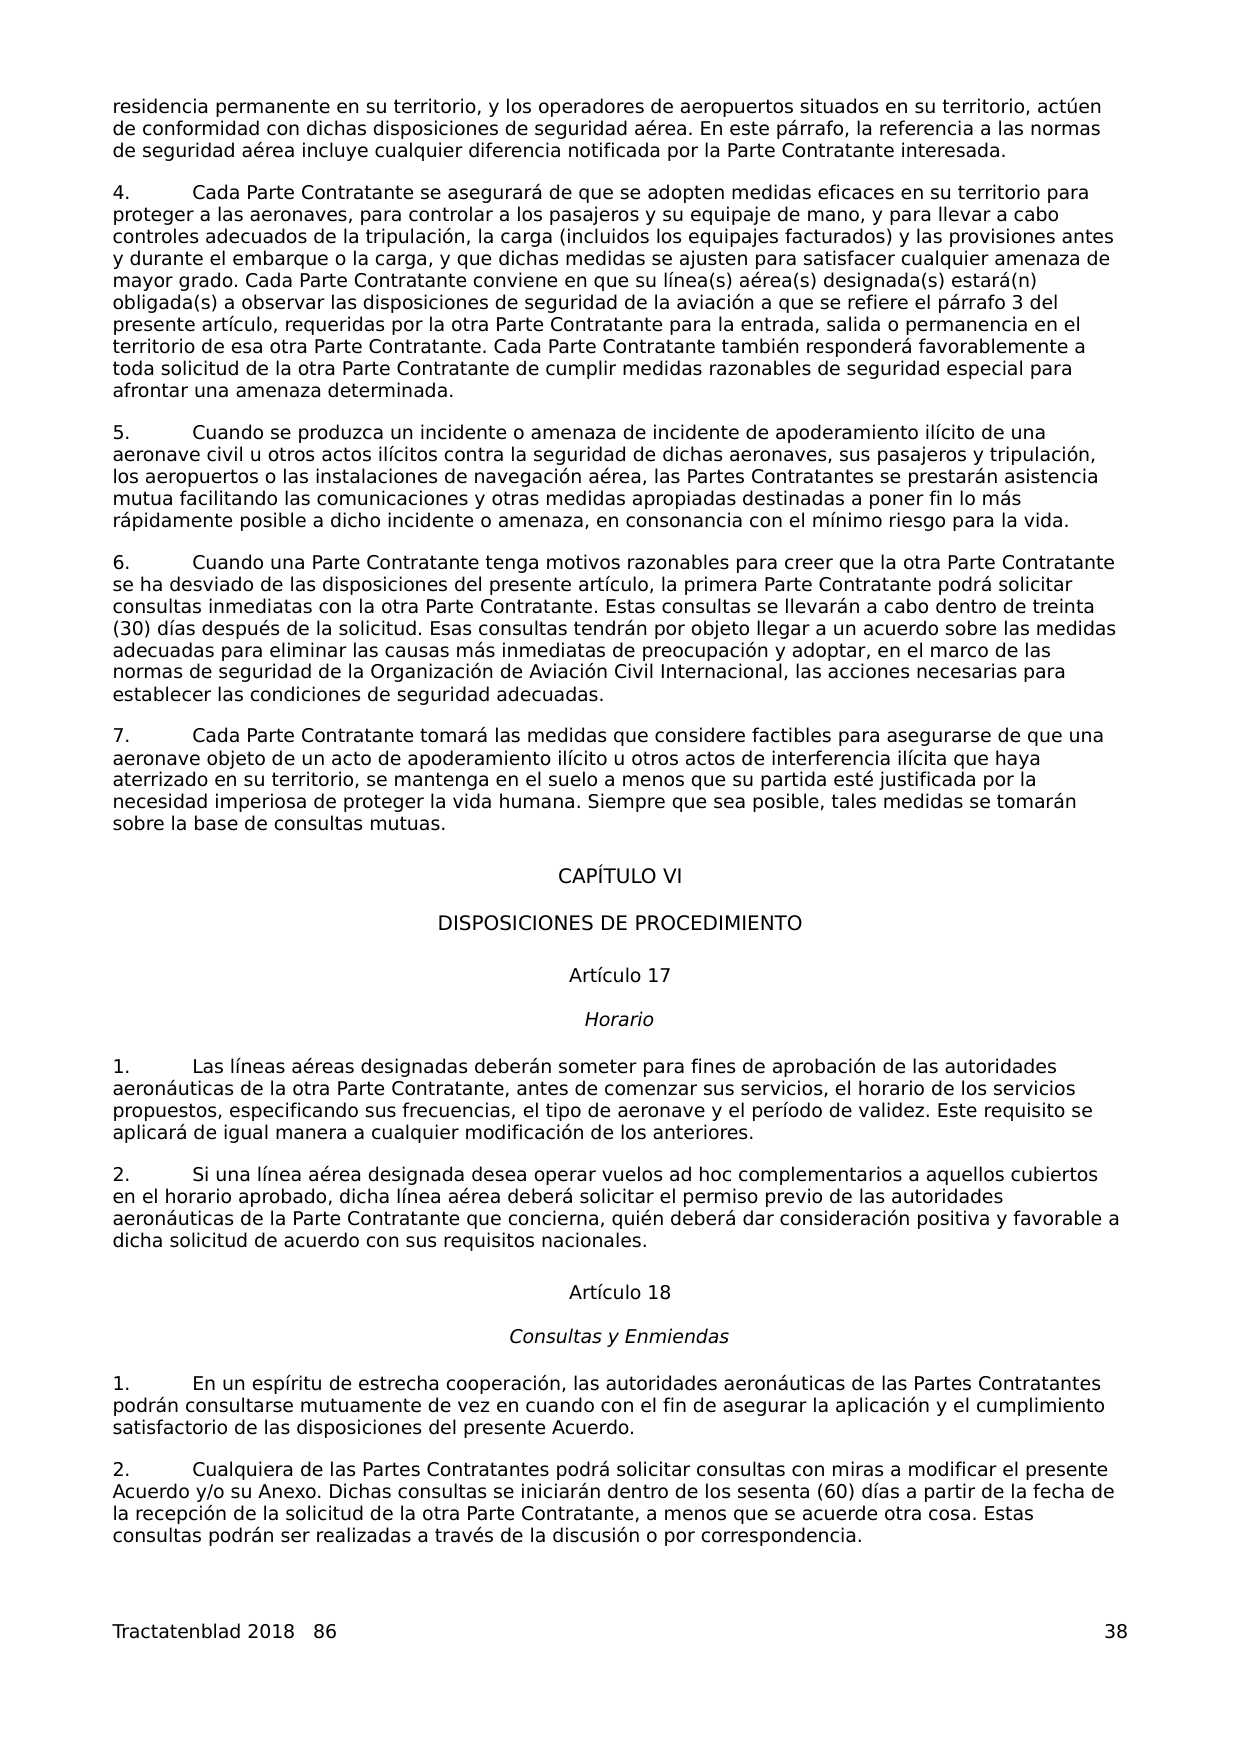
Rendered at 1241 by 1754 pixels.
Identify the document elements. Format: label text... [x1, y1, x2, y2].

text 5. Cuando se produzca un incidente o amenaza de incidente de apoderamiento ilícito de una aeronave civil u otros actos ilícitos contra la seguridad de dichas aeronaves, sus pasajeros y tripulación, los aeropuertos o las instalaciones de navegación aérea, las Partes Contratantes se prestarán asistencia mutua facilitando las comunicaciones y otras medidas apropiadas destinadas a poner fin lo más rápidamente posible a dicho incidente o amenaza, en consonancia con el mínimo riesgo para la vida. [112, 422, 1128, 532]
text 4. Cada Parte Contratante se asegurará de que se adopten medidas eficaces en su territorio para proteger a las aeronaves, para controlar a los pasajeros y su equipaje de mano, y para llevar a cabo controles adecuados de la tripulación, la carga (incluidos los equipajes facturados) y las provisiones antes y durante el embarque o la carga, y que dichas medidas se ajusten para satisfacer cualquier amenaza de mayor grado. Cada Parte Contratante conviene en que su línea(s) aérea(s) designada(s) estará(n) obligada(s) a observar las disposiciones de seguridad de la aviación a que se refiere el párrafo 3 del presente artículo, requeridas por la otra Parte Contratante para la entrada, salida o permanencia en el territorio de esa otra Parte Contratante. Cada Parte Contratante también responderá favorablemente a toda solicitud de la otra Parte Contratante de cumplir medidas razonables de seguridad especial para afrontar una amenaza determinada. [112, 182, 1128, 402]
subtitle Artículo 18 Consultas y Enmiendas [112, 1282, 1128, 1348]
text 2. Si una línea aérea designada desea operar vuelos ad hoc complementarios a aquellos cubiertos en el horario aprobado, dicha línea aérea deberá solicitar el permiso previo de las autoridades aeronáuticas de la Parte Contratante que concierna, quién deberá dar consideración positiva y favorable a dicha solicitud de acuerdo con sus requisitos nacionales. [112, 1164, 1128, 1252]
text 1. En un espíritu de estrecha cooperación, las autoridades aeronáuticas de las Partes Contratantes podrán consultarse mutuamente de vez en cuando con el fin de asegurar la aplicación y el cumplimiento satisfactorio de las disposiciones del presente Acuerdo. [112, 1373, 1128, 1439]
text 1. Las líneas aéreas designadas deberán someter para fines de aprobación de las autoridades aeronáuticas de la otra Parte Contratante, antes de comenzar sus servicios, el horario de los servicios propuestos, especificando sus frecuencias, el tipo de aeronave y el período de validez. Este requisito se aplicará de igual manera a cualquier modificación de los anteriores. [112, 1056, 1128, 1144]
text 2. Cualquiera de las Partes Contratantes podrá solicitar consultas con miras a modificar el presente Acuerdo y/o su Anexo. Dichas consultas se iniciarán dentro de los sesenta (60) días a partir de la fecha de la recepción de la solicitud de la otra Parte Contratante, a menos que se acuerde otra cosa. Estas consultas podrán ser realizadas a través de la discusión o por correspondencia. [112, 1459, 1128, 1547]
text 6. Cuando una Parte Contratante tenga motivos razonables para creer que la otra Parte Contratante se ha desviado de las disposiciones del presente artículo, la primera Parte Contratante podrá solicitar consultas inmediatas con la otra Parte Contratante. Estas consultas se llevarán a cabo dentro de treinta (30) días después de la solicitud. Esas consultas tendrán por objeto llegar a un acuerdo sobre las medidas adecuadas para eliminar las causas más inmediatas de preocupación y adoptar, en el marco de las normas de seguridad de la Organización de Aviación Civil Internacional, las acciones necesarias para establecer las condiciones de seguridad adecuadas. [112, 552, 1128, 705]
subtitle Artículo 17 Horario [112, 965, 1128, 1031]
subtitle CAPÍTULO VI DISPOSICIONES DE PROCEDIMIENTO [112, 865, 1128, 935]
text residencia permanente en su territorio, y los operadores de aeropuertos situados en su territorio, actúen de conformidad con dichas disposiciones de seguridad aérea. En este párrafo, la referencia a las normas de seguridad aérea incluye cualquier diferencia notificada por la Parte Contratante interesada. [112, 96, 1128, 162]
text 7. Cada Parte Contratante tomará las medidas que considere factibles para asegurarse de que una aeronave objeto de un acto de apoderamiento ilícito u otros actos de interferencia ilícita que haya aterrizado en su territorio, se mantenga en el suelo a menos que su partida esté justificada por la necesidad imperiosa de proteger la vida humana. Siempre que sea posible, tales medidas se tomarán sobre la base de consultas mutuas. [112, 725, 1128, 835]
